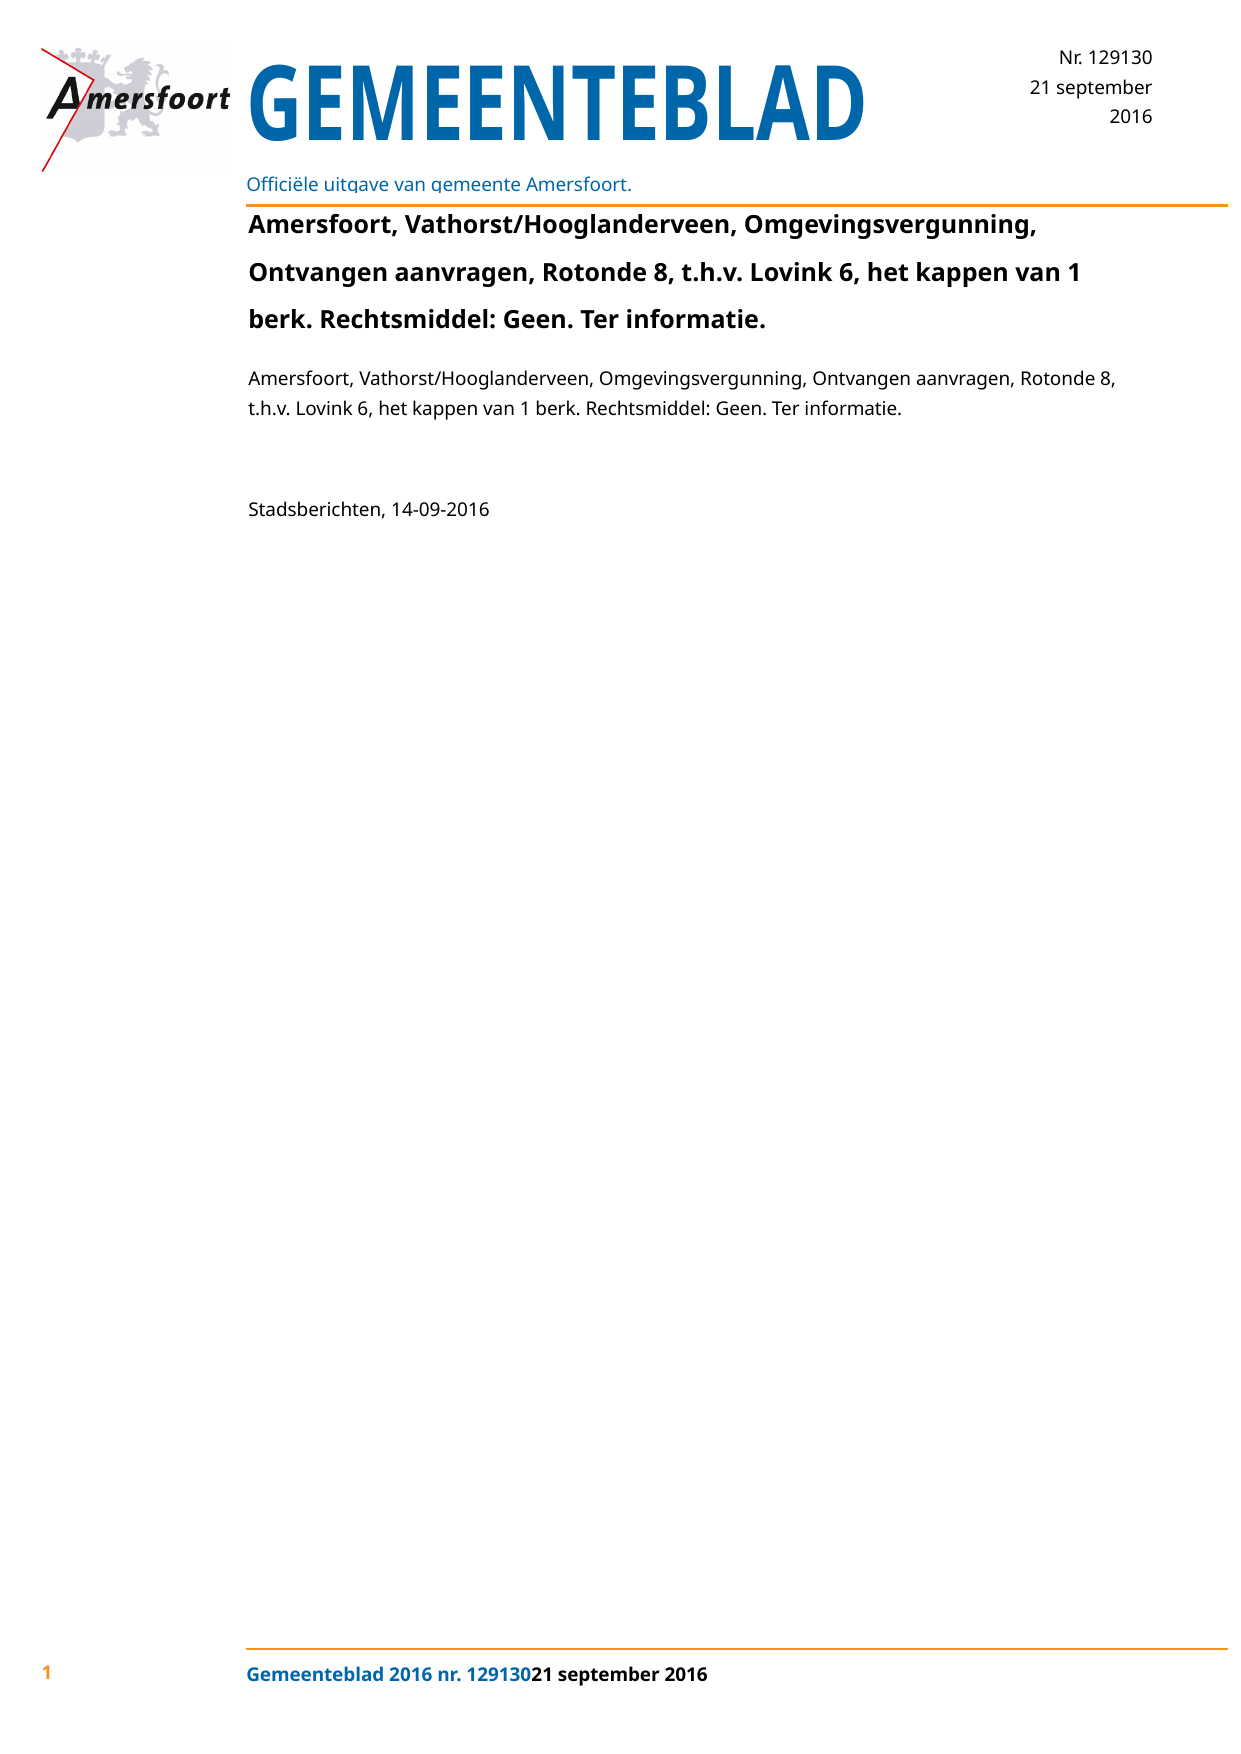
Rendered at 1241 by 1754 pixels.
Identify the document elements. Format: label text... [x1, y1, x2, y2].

text Amersfoort, Vathorst/Hooglanderveen, Omgevingsvergunning, Ontvangen aanvragen, Rotonde 8, t.h.v. Lovink 6, het kappen van 1 berk. Rechtsmiddel: Geen. Ter informatie. [248, 366, 1152, 421]
picture [41, 47, 231, 172]
text Stadsberichten, 14-09-2016 [248, 496, 1152, 522]
text Amersfoort, Vathorst/Hooglanderveen, Omgevingsvergunning, Ontvangen aanvragen, Rotonde 8, t.h.v. Lovink 6, het kappen van 1 berk. Rechtsmiddel: Geen. Ter informatie. [248, 207, 1152, 336]
